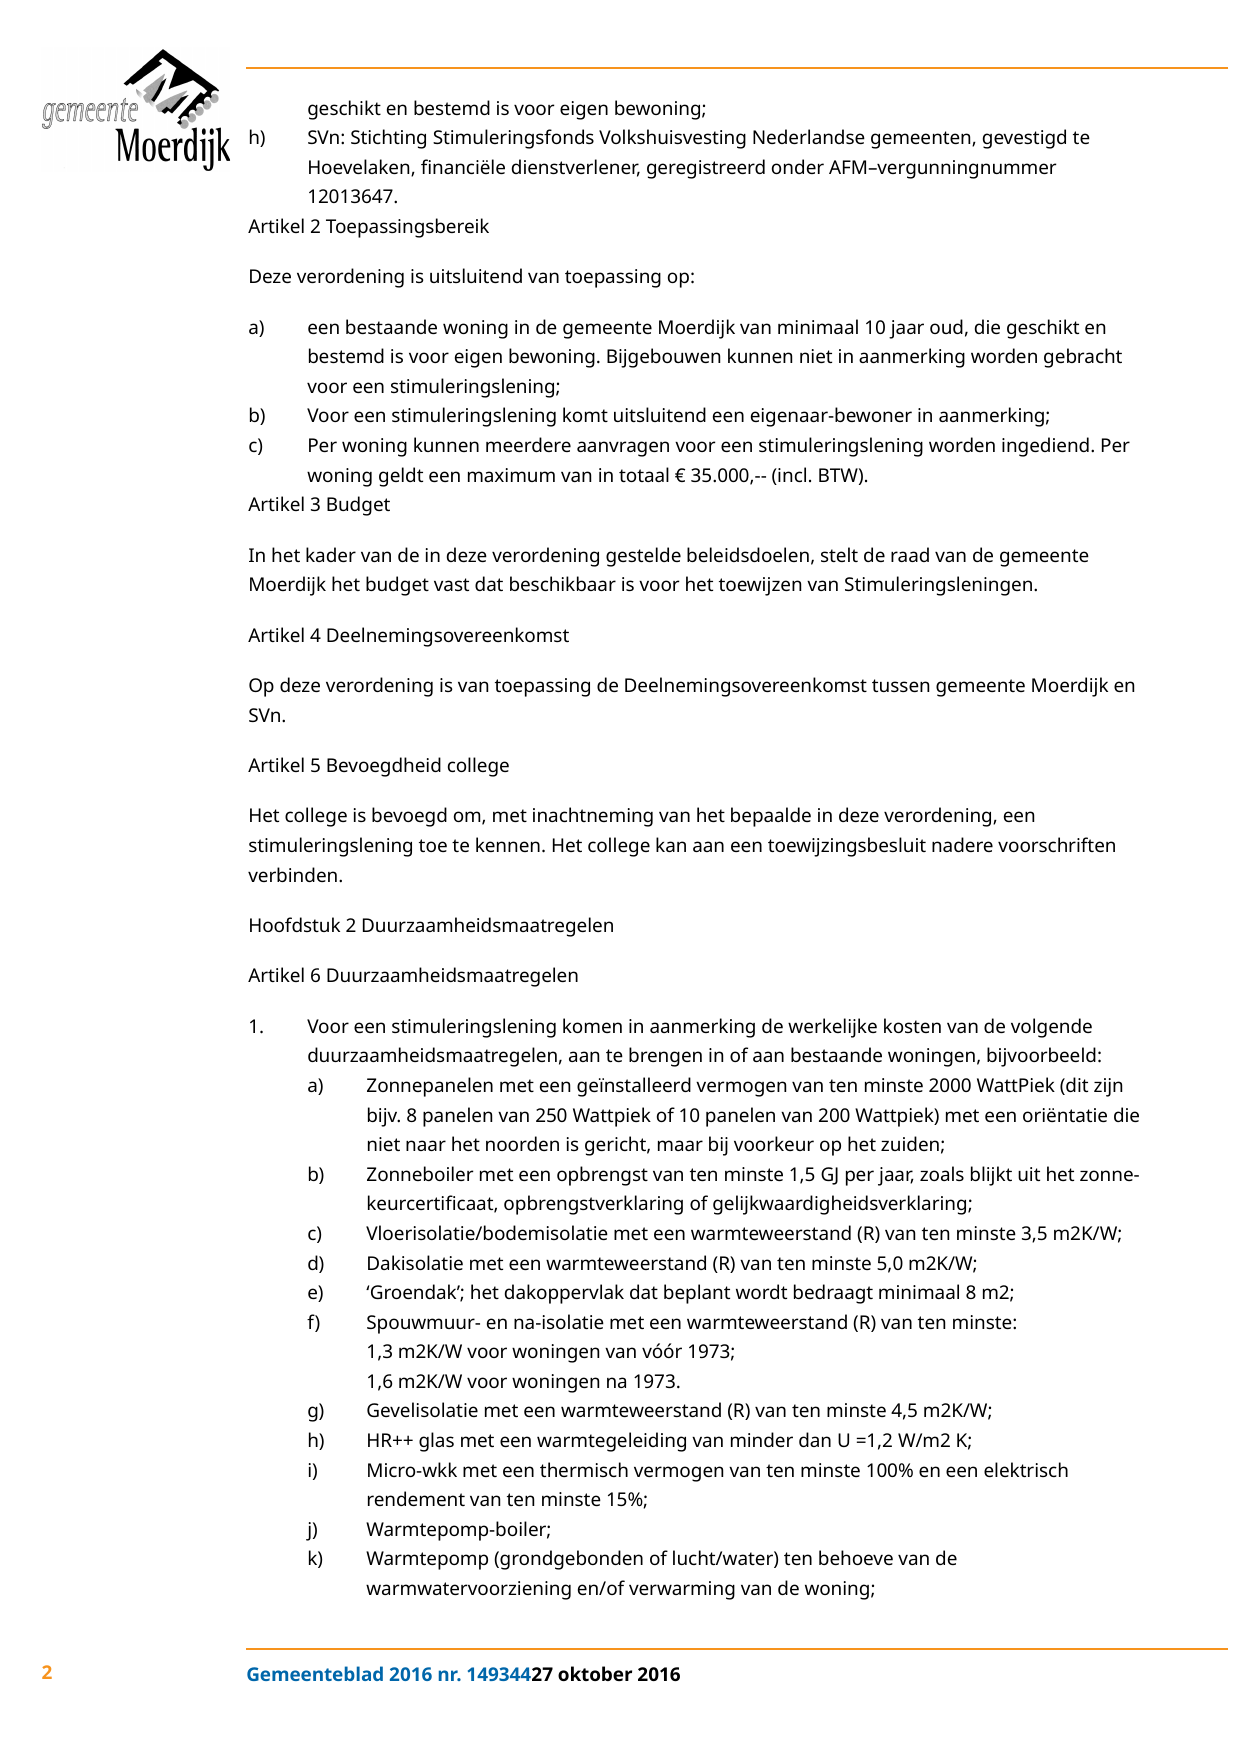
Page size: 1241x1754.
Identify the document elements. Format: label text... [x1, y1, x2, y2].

picture [41, 47, 231, 172]
text Op deze verordening is van toepassing de Deelnemingsovereenkomst tussen gemeente Moerdijk en SVn. [248, 672, 1152, 728]
list Voor een stimuleringslening komen in aanmerking de werkelijke kosten van de volgende duurzaamheidsmaatregelen, aan te brengen in of aan bestaande woningen, bijvoorbeeld: [248, 1013, 1152, 1068]
text In het kader van de in deze verordening gestelde beleidsdoelen, stelt de raad van de gemeente Moerdijk het budget vast dat beschikbaar is voor het toewijzen van Stimuleringsleningen. [248, 542, 1152, 597]
text Artikel 2 Toepassingsbereik [248, 213, 1152, 239]
list Gevelisolatie met een warmteweerstand (R) van ten minste 4,5 m2K/W; [307, 1398, 1152, 1423]
list een bestaande woning in de gemeente Moerdijk van minimaal 10 jaar oud, die geschikt en bestemd is voor eigen bewoning. Bijgebouwen kunnen niet in aanmerking worden gebracht voor een stimuleringslening; [248, 314, 1152, 399]
text Artikel 5 Bevoegdheid college [248, 752, 1152, 778]
list Vloerisolatie/bodemisolatie met een warmteweerstand (R) van ten minste 3,5 m2K/W; [307, 1220, 1152, 1246]
list 1,6 m2K/W voor woningen na 1973. [307, 1368, 1152, 1394]
text Hoofdstuk 2 Duurzaamheidsmaatregelen [248, 912, 1152, 938]
text Artikel 4 Deelnemingsovereenkomst [248, 622, 1152, 648]
list HR++ glas met een warmtegeleiding van minder dan U =1,2 W/m2 K; [307, 1427, 1152, 1453]
text Het college is bevoegd om, met inachtneming van het bepaalde in deze verordening, een stimuleringslening toe te kennen. Het college kan aan een toewijzingsbesluit nadere voorschriften verbinden. [248, 803, 1152, 888]
list 1,3 m2K/W voor woningen van vóór 1973; [307, 1338, 1152, 1364]
list Dakisolatie met een warmteweerstand (R) van ten minste 5,0 m2K/W; [307, 1250, 1152, 1276]
list Per woning kunnen meerdere aanvragen voor een stimuleringslening worden ingediend. Per woning geldt een maximum van in totaal € 35.000,-- (incl. BTW). [248, 432, 1152, 488]
text Artikel 6 Duurzaamheidsmaatregelen [248, 963, 1152, 988]
list Zonnepanelen met een geïnstalleerd vermogen van ten minste 2000 WattPiek (dit zijn bijv. 8 panelen van 250 Wattpiek of 10 panelen van 200 Wattpiek) met een oriëntatie die niet naar het noorden is gericht, maar bij voorkeur op het zuiden; [307, 1072, 1152, 1157]
text Artikel 3 Budget [248, 491, 1152, 517]
list Zonneboiler met een opbrengst van ten minste 1,5 GJ per jaar, zoals blijkt uit het zonne-keurcertificaat, opbrengstverklaring of gelijkwaardigheidsverklaring; [307, 1161, 1152, 1216]
list Micro-wkk met een thermisch vermogen van ten minste 100% en een elektrisch rendement van ten minste 15%; [307, 1457, 1152, 1512]
list Warmtepomp (grondgebonden of lucht/water) ten behoeve van de warmwatervoorziening en/of verwarming van de woning; [307, 1546, 1152, 1601]
list Voor een stimuleringslening komt uitsluitend een eigenaar-bewoner in aanmerking; [248, 403, 1152, 428]
list Warmtepomp-boiler; [307, 1516, 1152, 1542]
text Deze verordening is uitsluitend van toepassing op: [248, 263, 1152, 289]
list Spouwmuur- en na-isolatie met een warmteweerstand (R) van ten minste: [307, 1309, 1152, 1335]
list SVn: Stichting Stimuleringsfonds Volkshuisvesting Nederlandse gemeenten, gevestigd te Hoevelaken, financiële dienstverlener, geregistreerd onder AFM–vergunningnummer 12013647. [248, 124, 1152, 209]
list geschikt en bestemd is voor eigen bewoning; [248, 95, 1152, 121]
list ‘Groendak’; het dakoppervlak dat beplant wordt bedraagt minimaal 8 m2; [307, 1279, 1152, 1305]
